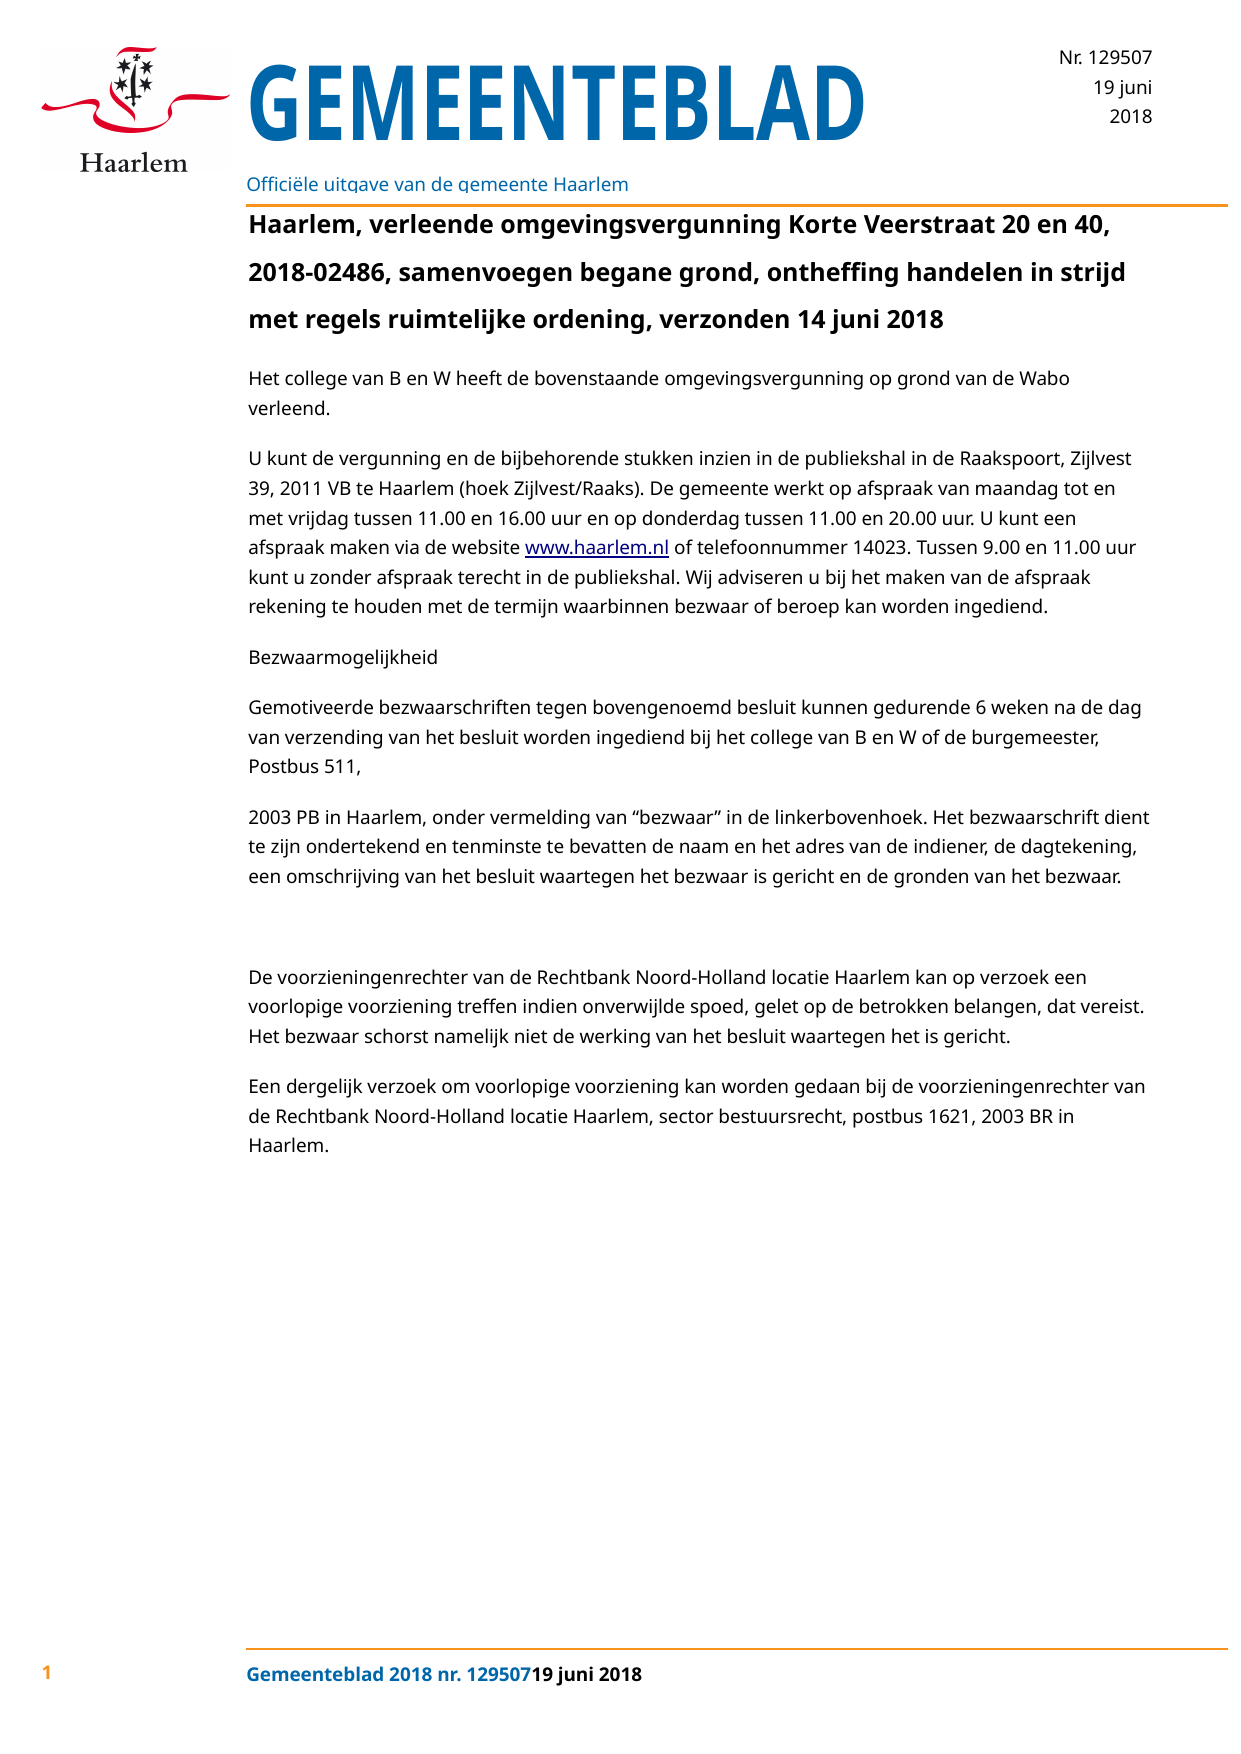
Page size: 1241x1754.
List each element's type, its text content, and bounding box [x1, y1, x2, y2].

text Haarlem, verleende omgevingsvergunning Korte Veerstraat 20 en 40, 2018-02486, samenvoegen begane grond, ontheffing handelen in strijd met regels ruimtelijke ordening, verzonden 14 juni 2018 [248, 207, 1152, 336]
text Bezwaarmogelijkheid [248, 644, 1152, 669]
text De voorzieningenrechter van de Rechtbank Noord-Holland locatie Haarlem kan op verzoek een voorlopige voorziening treffen indien onverwijlde spoed, gelet op de betrokken belangen, dat vereist. Het bezwaar schorst namelijk niet de werking van het besluit waartegen het is gericht. [248, 964, 1152, 1049]
picture [41, 47, 231, 172]
text Een dergelijk verzoek om voorlopige voorziening kan worden gedaan bij de voorzieningenrechter van de Rechtbank Noord-Holland locatie Haarlem, sector bestuursrecht, postbus 1621, 2003 BR in Haarlem. [248, 1073, 1152, 1158]
text Gemotiveerde bezwaarschriften tegen bovengenoemd besluit kunnen gedurende 6 weken na de dag van verzending van het besluit worden ingediend bij het college van B en W of de burgemeester, Postbus 511, [248, 694, 1152, 779]
text U kunt de vergunning en de bijbehorende stukken inzien in de publiekshal in de Raakspoort, Zijlvest 39, 2011 VB te Haarlem (hoek Zijlvest/Raaks). De gemeente werkt op afspraak van maandag tot en met vrijdag tussen 11.00 en 16.00 uur en op donderdag tussen 11.00 en 20.00 uur. U kunt een afspraak maken via de website www.haarlem.nl of telefoonnummer 14023. Tussen 9.00 en 11.00 uur kunt u zonder afspraak terecht in de publiekshal. Wij adviseren u bij het maken van de afspraak rekening te houden met de termijn waarbinnen bezwaar of beroep kan worden ingediend. [248, 446, 1152, 619]
text 2003 PB in Haarlem, onder vermelding van “bezwaar” in de linkerbovenhoek. Het bezwaarschrift dient te zijn ondertekend en tenminste te bevatten de naam en het adres van de indiener, de dagtekening, een omschrijving van het besluit waartegen het bezwaar is gericht en de gronden van het bezwaar. [248, 804, 1152, 889]
text Het college van B en W heeft de bovenstaande omgevingsvergunning op grond van de Wabo verleend. [248, 366, 1152, 421]
